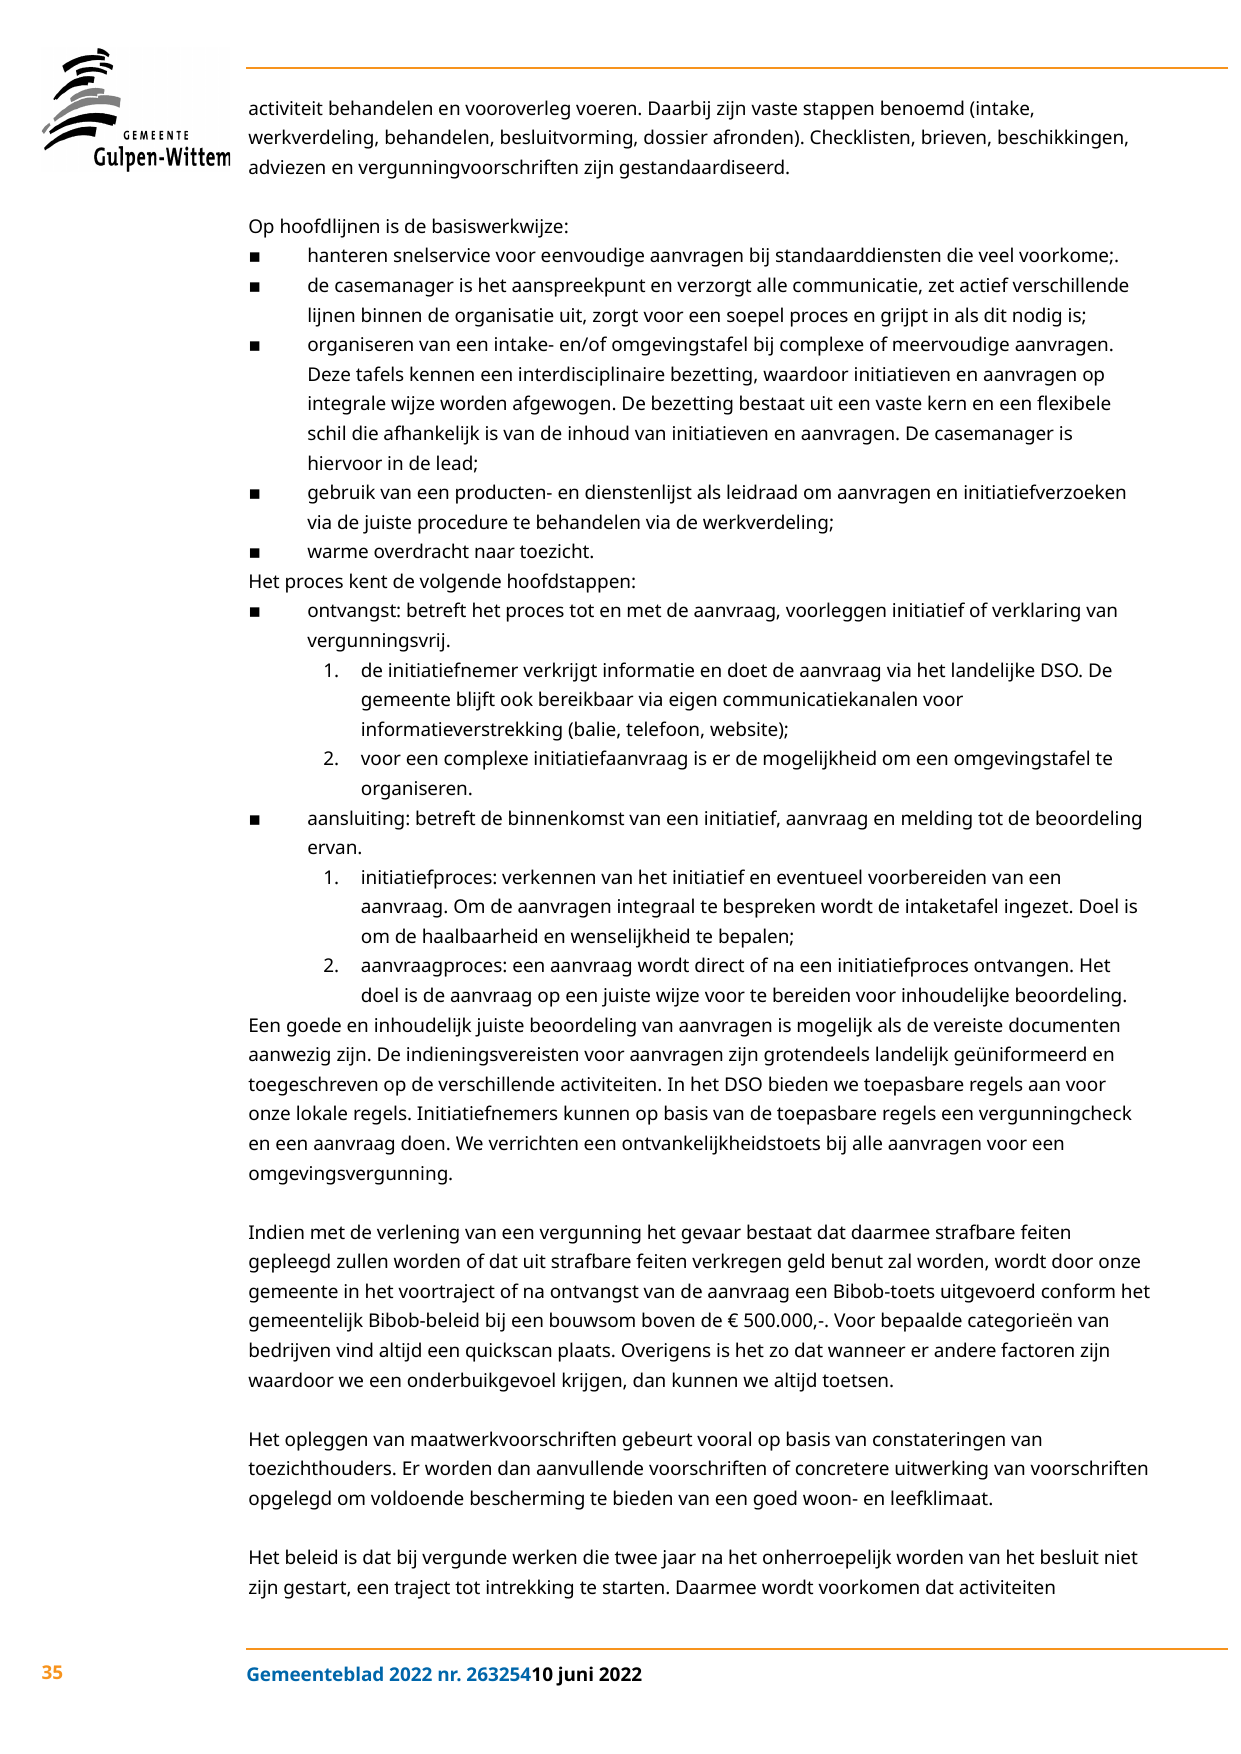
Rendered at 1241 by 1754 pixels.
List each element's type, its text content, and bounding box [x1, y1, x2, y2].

text Het beleid is dat bij vergunde werken die twee jaar na het onherroepelijk worden van het besluit niet zijn gestart, een traject tot intrekking te starten. Daarmee wordt voorkomen dat activiteiten [248, 1544, 1152, 1600]
list initiatiefproces: verkennen van het initiatief en eventueel voorbereiden van een aanvraag. Om de aanvragen integraal te bespreken wordt de intaketafel ingezet. Doel is om de haalbaarheid en wenselijkheid te bepalen; [323, 864, 1152, 949]
text Indien met de verlening van een vergunning het gevaar bestaat dat daarmee strafbare feiten gepleegd zullen worden of dat uit strafbare feiten verkregen geld benut zal worden, wordt door onze gemeente in het voortraject of na ontvangst van de aanvraag een Bibob-toets uitgevoerd conform het gemeentelijk Bibob-beleid bij een bouwsom boven de € 500.000,-. Voor bepaalde categorieën van bedrijven vind altijd een quickscan plaats. Overigens is het zo dat wanneer er andere factoren zijn waardoor we een onderbuikgevoel krijgen, dan kunnen we altijd toetsen. [248, 1219, 1152, 1393]
list aanvraagproces: een aanvraag wordt direct of na een initiatiefproces ontvangen. Het doel is de aanvraag op een juiste wijze voor te bereiden voor inhoudelijke beoordeling. [323, 953, 1152, 1008]
list ontvangst: betreft het proces tot en met de aanvraag, voorleggen initiatief of verklaring van vergunningsvrij. [248, 598, 1152, 653]
text Het opleggen van maatwerkvoorschriften gebeurt vooral op basis van constateringen van toezichthouders. Er worden dan aanvullende voorschriften of concretere uitwerking van voorschriften opgelegd om voldoende bescherming te bieden van een goed woon- en leefklimaat. [248, 1426, 1152, 1511]
list de casemanager is het aanspreekpunt en verzorgt alle communicatie, zet actief verschillende lijnen binnen de organisatie uit, zorgt voor een soepel proces en grijpt in als dit nodig is; [248, 272, 1152, 328]
text Op hoofdlijnen is de basiswerkwijze: [248, 213, 1152, 239]
list organiseren van een intake- en/of omgevingstafel bij complexe of meervoudige aanvragen. Deze tafels kennen een interdisciplinaire bezetting, waardoor initiatieven en aanvragen op integrale wijze worden afgewogen. De bezetting bestaat uit een vaste kern en een flexibele schil die afhankelijk is van de inhoud van initiatieven en aanvragen. De casemanager is hiervoor in de lead; [248, 331, 1152, 476]
text Een goede en inhoudelijk juiste beoordeling van aanvragen is mogelijk als de vereiste documenten aanwezig zijn. De indieningsvereisten voor aanvragen zijn grotendeels landelijk geüniformeerd en toegeschreven op de verschillende activiteiten. In het DSO bieden we toepasbare regels aan voor onze lokale regels. Initiatiefnemers kunnen op basis van de toepasbare regels een vergunningcheck en een aanvraag doen. We verrichten een ontvankelijkheidstoets bij alle aanvragen voor een omgevingsvergunning. [248, 1012, 1152, 1186]
list warme overdracht naar toezicht. [248, 538, 1152, 564]
list de initiatiefnemer verkrijgt informatie en doet de aanvraag via het landelijke DSO. De gemeente blijft ook bereikbaar via eigen communicatiekanalen voor informatieverstrekking (balie, telefoon, website); [323, 657, 1152, 742]
list hanteren snelservice voor eenvoudige aanvragen bij standaarddiensten die veel voorkome;. [248, 243, 1152, 268]
list voor een complexe initiatiefaanvraag is er de mogelijkheid om een omgevingstafel te organiseren. [323, 746, 1152, 801]
text Het proces kent de volgende hoofdstappen: [248, 568, 1152, 594]
text activiteit behandelen en vooroverleg voeren. Daarbij zijn vaste stappen benoemd (intake, werkverdeling, behandelen, besluitvorming, dossier afronden). Checklisten, brieven, beschikkingen, adviezen en vergunningvoorschriften zijn gestandaardiseerd. [248, 95, 1152, 180]
picture [41, 47, 231, 172]
list aansluiting: betreft de binnenkomst van een initiatief, aanvraag en melding tot de beoordeling ervan. [248, 805, 1152, 860]
list gebruik van een producten- en dienstenlijst als leidraad om aanvragen en initiatiefverzoeken via de juiste procedure te behandelen via de werkverdeling; [248, 479, 1152, 535]
